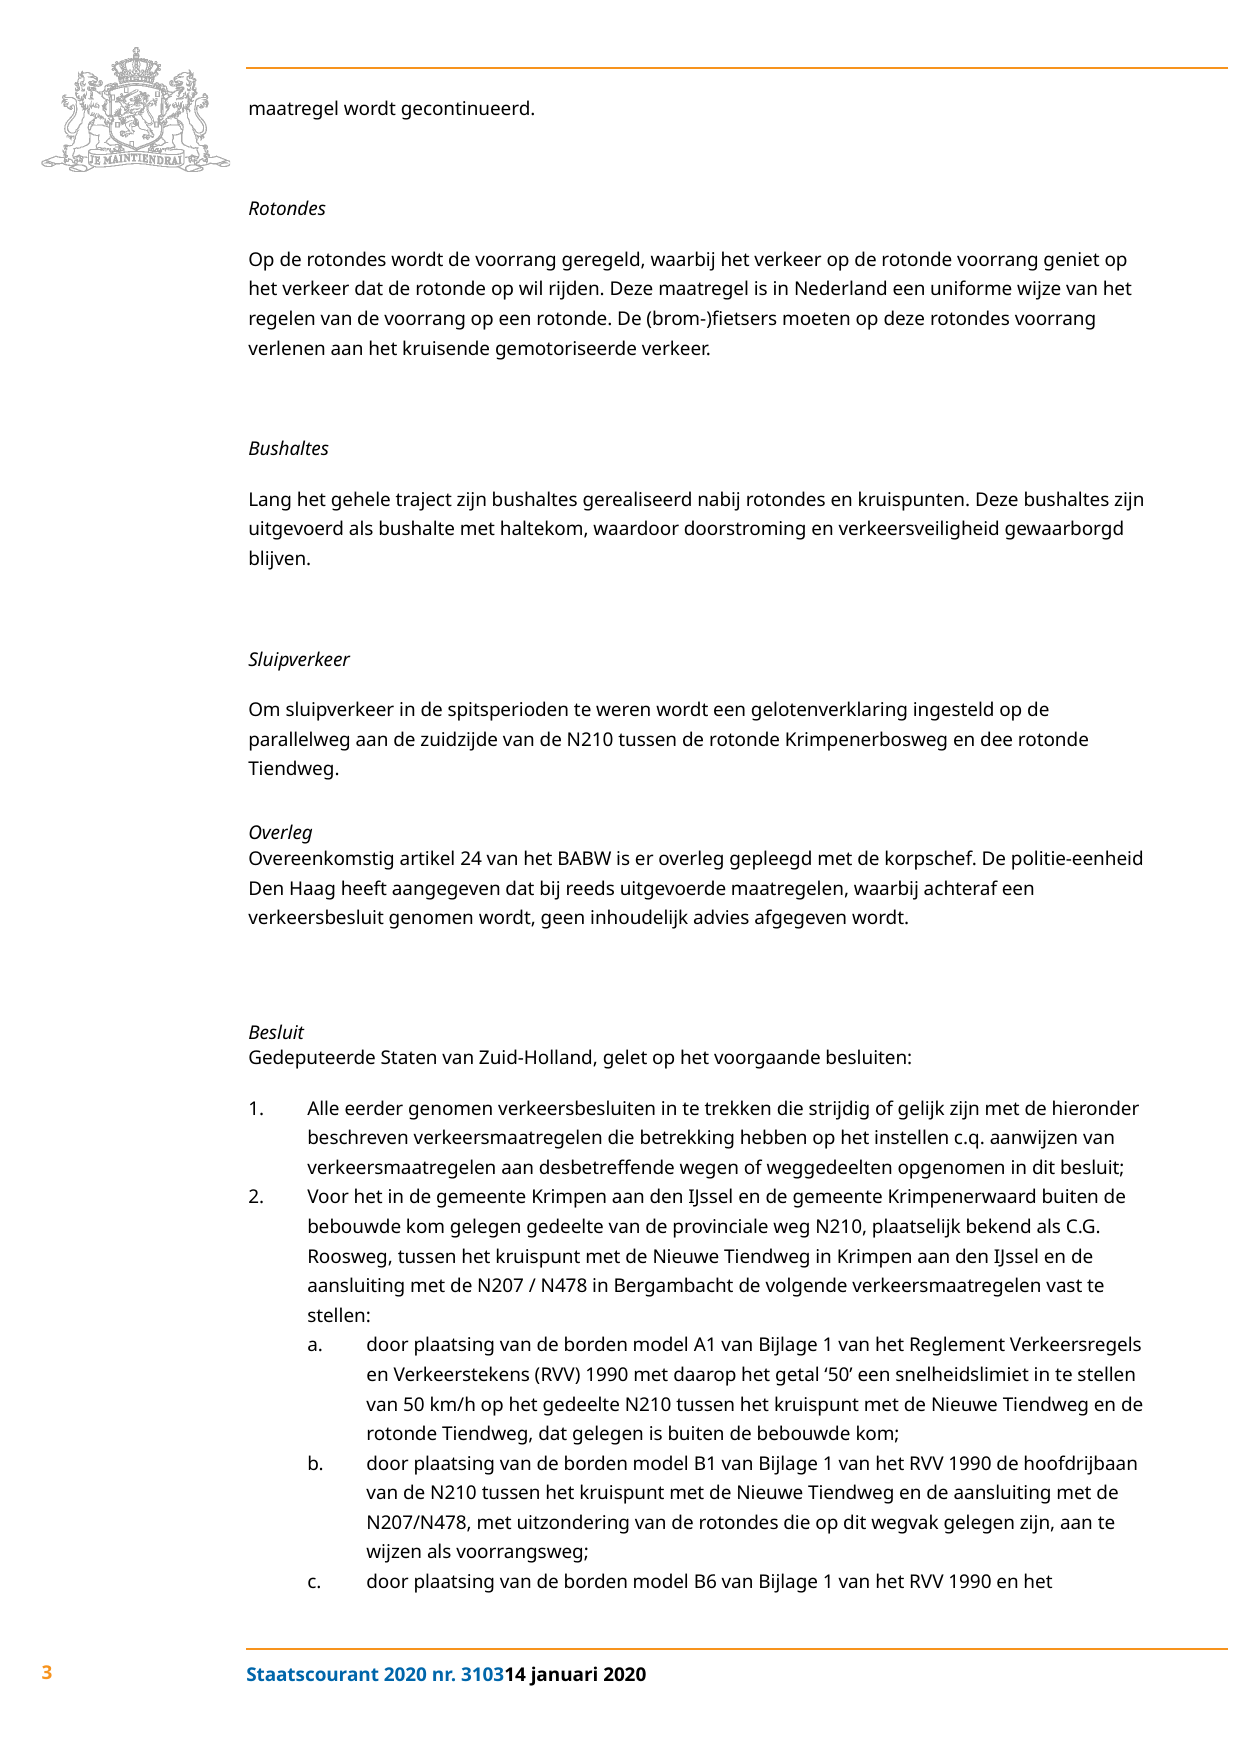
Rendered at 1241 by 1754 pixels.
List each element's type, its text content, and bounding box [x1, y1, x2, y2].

list Alle eerder genomen verkeersbesluiten in te trekken die strijdig of gelijk zijn met de hieronder beschreven verkeersmaatregelen die betrekking hebben op het instellen c.q. aanwijzen van verkeersmaatregelen aan desbetreffende wegen of weggedeelten opgenomen in dit besluit; [248, 1095, 1152, 1180]
text Lang het gehele traject zijn bushaltes gerealiseerd nabij rotondes en kruispunten. Deze bushaltes zijn uitgevoerd als bushalte met haltekom, waardoor doorstroming en verkeersveiligheid gewaarborgd blijven. [248, 486, 1152, 571]
text Gedeputeerde Staten van Zuid-Holland, gelet op het voorgaande besluiten: [248, 1044, 1152, 1070]
text maatregel wordt gecontinueerd. [248, 95, 1152, 121]
list door plaatsing van de borden model A1 van Bijlage 1 van het Reglement Verkeersregels en Verkeerstekens (RVV) 1990 met daarop het getal ‘50’ een snelheidslimiet in te stellen van 50 km/h op het gedeelte N210 tussen het kruispunt met de Nieuwe Tiendweg en de rotonde Tiendweg, dat gelegen is buiten de bebouwde kom; [307, 1332, 1152, 1446]
text Rotondes [248, 196, 1152, 221]
text Om sluipverkeer in de spitsperioden te weren wordt een gelotenverklaring ingesteld op de parallelweg aan de zuidzijde van de N210 tussen de rotonde Krimpenerbosweg en dee rotonde Tiendweg. [248, 696, 1152, 781]
text Overleg [248, 819, 1152, 845]
list door plaatsing van de borden model B1 van Bijlage 1 van het RVV 1990 de hoofdrijbaan van de N210 tussen het kruispunt met de Nieuwe Tiendweg en de aansluiting met de N207/N478, met uitzondering van de rotondes die op dit wegvak gelegen zijn, aan te wijzen als voorrangsweg; [307, 1450, 1152, 1564]
text Besluit [248, 1019, 1152, 1044]
text Op de rotondes wordt de voorrang geregeld, waarbij het verkeer op de rotonde voorrang geniet op het verkeer dat de rotonde op wil rijden. Deze maatregel is in Nederland een uniforme wijze van het regelen van de voorrang op een rotonde. De (brom-)fietsers moeten op deze rotondes voorrang verlenen aan het kruisende gemotoriseerde verkeer. [248, 246, 1152, 361]
text Bushaltes [248, 436, 1152, 461]
list Voor het in de gemeente Krimpen aan den IJssel en de gemeente Krimpenerwaard buiten de bebouwde kom gelegen gedeelte van de provinciale weg N210, plaatselijk bekend als C.G. Roosweg, tussen het kruispunt met de Nieuwe Tiendweg in Krimpen aan den IJssel en de aansluiting met de N207 / N478 in Bergambacht de volgende verkeersmaatregelen vast te stellen: [248, 1184, 1152, 1328]
picture [41, 47, 231, 172]
list door plaatsing van de borden model B6 van Bijlage 1 van het RVV 1990 en het [307, 1568, 1152, 1594]
text Overeenkomstig artikel 24 van het BABW is er overleg gepleegd met de korpschef. De politie-eenheid Den Haag heeft aangegeven dat bij reeds uitgevoerde maatregelen, waarbij achteraf een verkeersbesluit genomen wordt, geen inhoudelijk advies afgegeven wordt. [248, 845, 1152, 930]
text Sluipverkeer [248, 646, 1152, 672]
